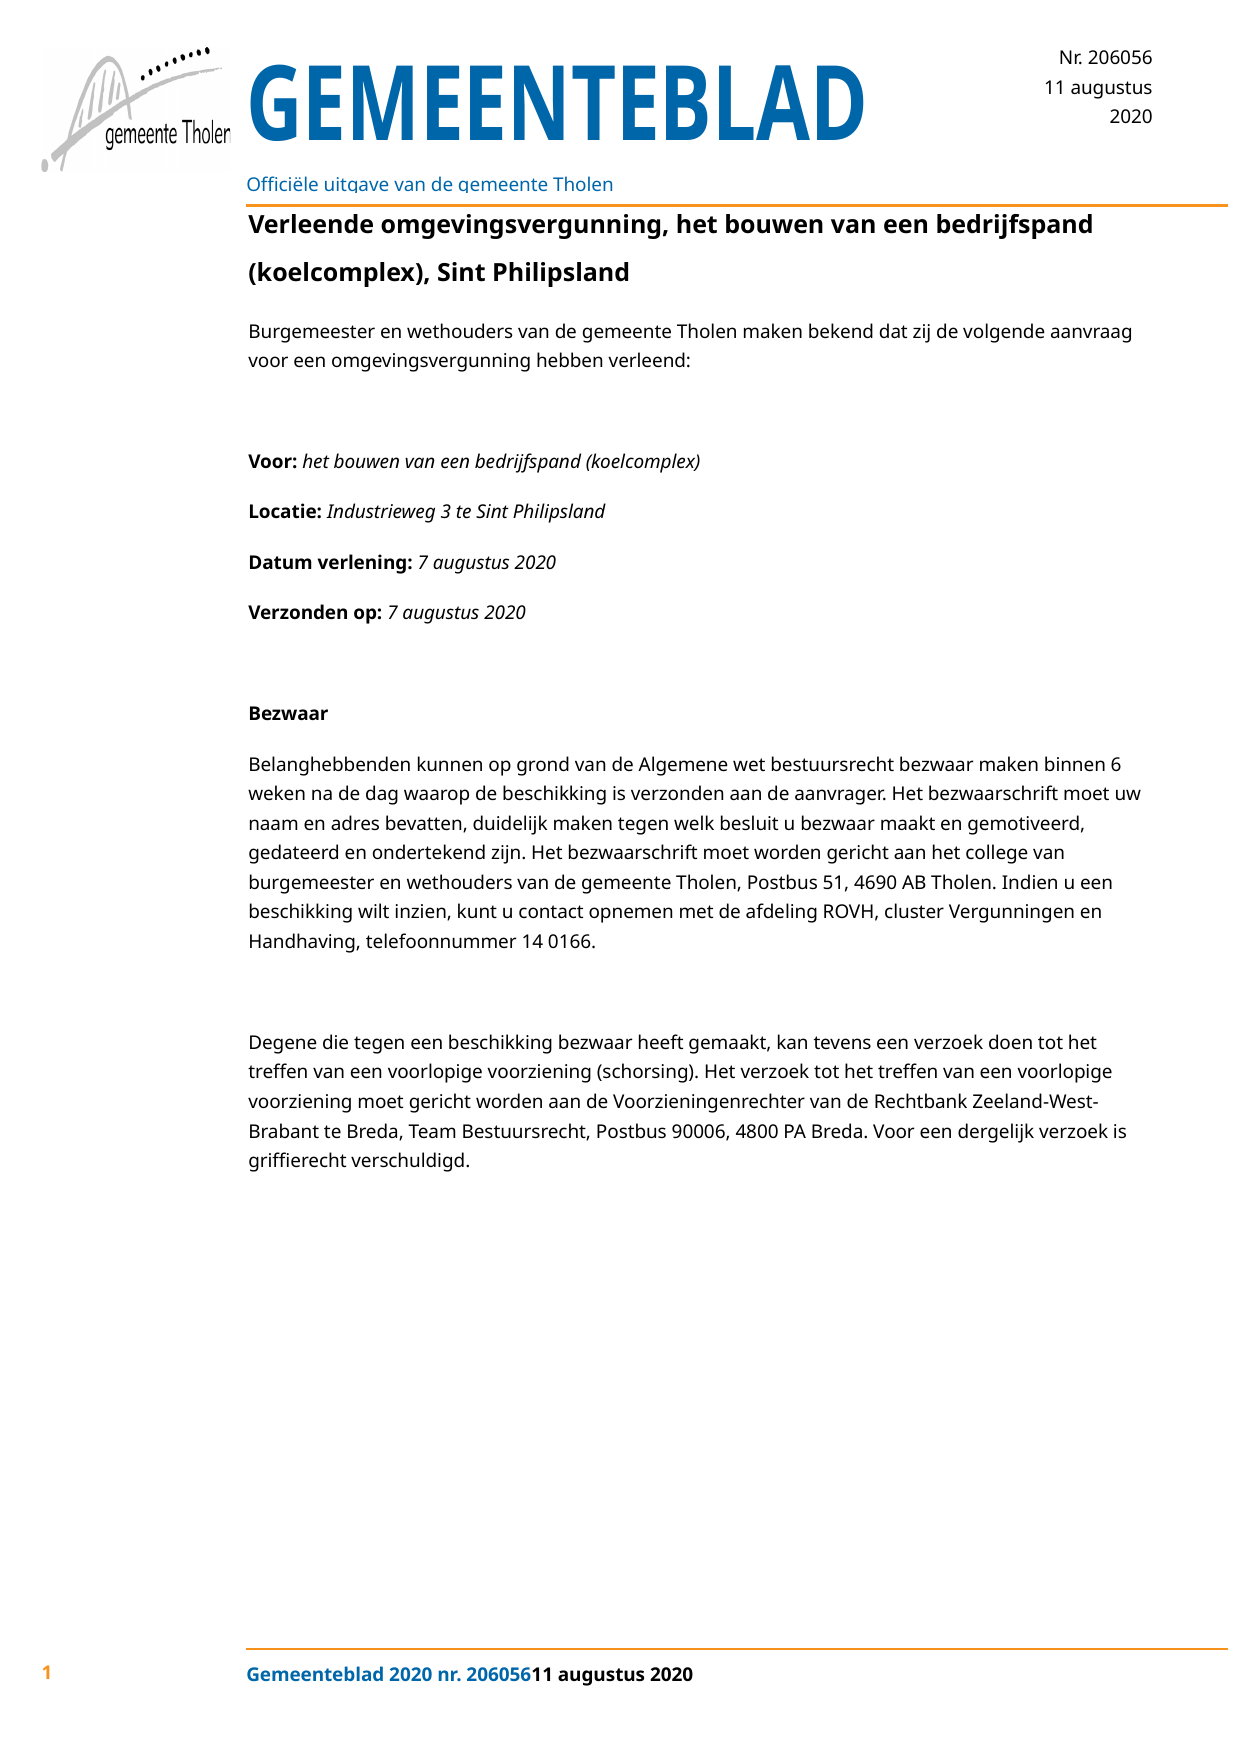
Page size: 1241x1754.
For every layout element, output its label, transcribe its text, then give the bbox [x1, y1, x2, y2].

text Voor: het bouwen van een bedrijfspand (koelcomplex) [248, 448, 1152, 474]
text Verzonden op: 7 augustus 2020 [248, 599, 1152, 625]
text Bezwaar [248, 700, 1152, 726]
text Degene die tegen een beschikking bezwaar heeft gemaakt, kan tevens een verzoek doen tot het treffen van een voorlopige voorziening (schorsing). Het verzoek tot het treffen van een voorlopige voorziening moet gericht worden aan de Voorzieningenrechter van de Rechtbank Zeeland-West-Brabant te Breda, Team Bestuursrecht, Postbus 90006, 4800 PA Breda. Voor een dergelijk verzoek is griffierecht verschuldigd. [248, 1029, 1152, 1173]
text Verleende omgevingsvergunning, het bouwen van een bedrijfspand (koelcomplex), Sint Philipsland [248, 207, 1152, 288]
text Locatie: Industrieweg 3 te Sint Philipsland [248, 499, 1152, 524]
text Datum verlening: 7 augustus 2020 [248, 549, 1152, 575]
text Belanghebbenden kunnen op grond van de Algemene wet bestuursrecht bezwaar maken binnen 6 weken na de dag waarop de beschikking is verzonden aan de aanvrager. Het bezwaarschrift moet uw naam en adres bevatten, duidelijk maken tegen welk besluit u bezwaar maakt en gemotiveerd, gedateerd en ondertekend zijn. Het bezwaarschrift moet worden gericht aan het college van burgemeester en wethouders van de gemeente Tholen, Postbus 51, 4690 AB Tholen. Indien u een beschikking wilt inzien, kunt u contact opnemen met de afdeling ROVH, cluster Vergunningen en Handhaving, telefoonnummer 14 0166. [248, 751, 1152, 954]
text Burgemeester en wethouders van de gemeente Tholen maken bekend dat zij de volgende aanvraag voor een omgevingsvergunning hebben verleend: [248, 318, 1152, 373]
picture [41, 47, 231, 172]
